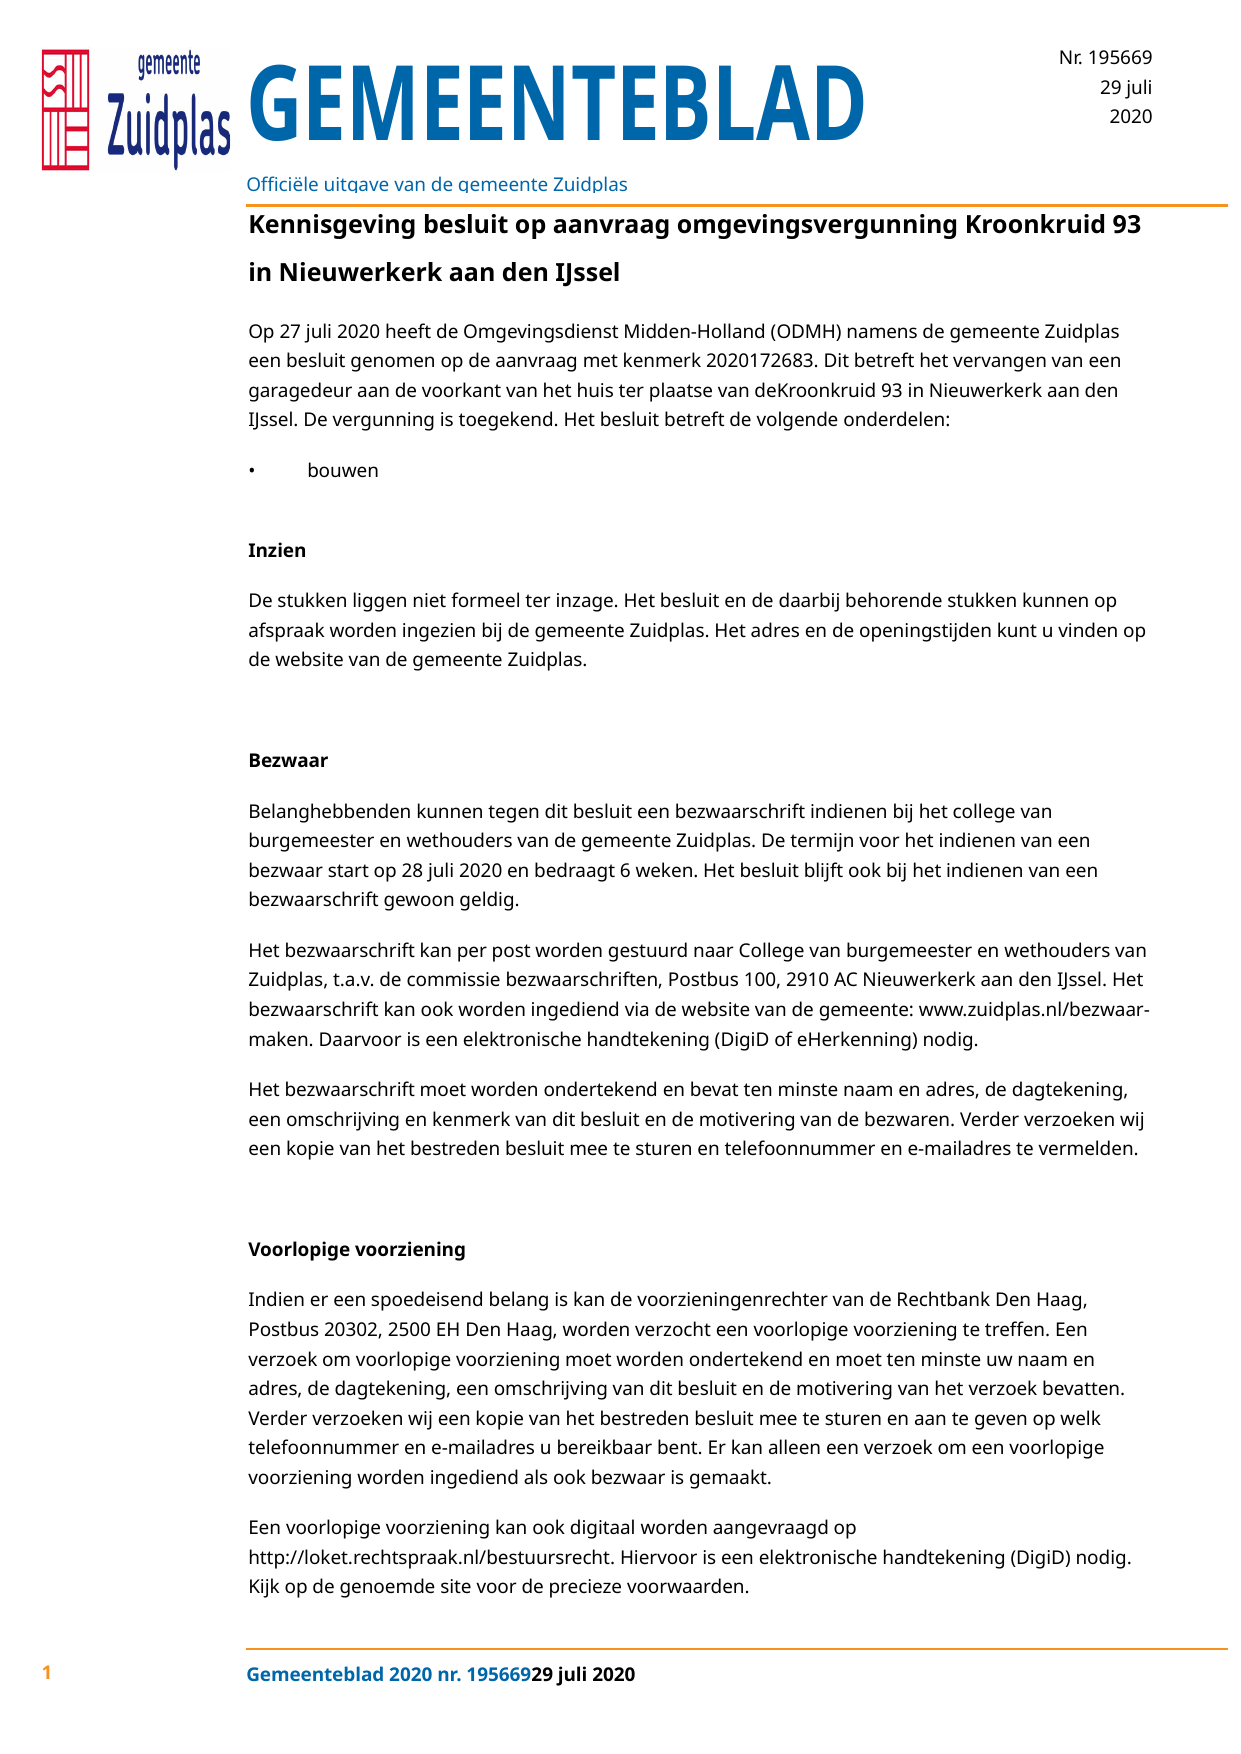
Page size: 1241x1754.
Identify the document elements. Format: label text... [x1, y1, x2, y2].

text Inzien [248, 537, 1152, 563]
text Belanghebbenden kunnen tegen dit besluit een bezwaarschrift indienen bij het college van burgemeester en wethouders van de gemeente Zuidplas. De termijn voor het indienen van een bezwaar start op 28 juli 2020 en bedraagt 6 weken. Het besluit blijft ook bij het indienen van een bezwaarschrift gewoon geldig. [248, 798, 1152, 912]
list bouwen [248, 457, 1152, 483]
text Voorlopige voorziening [248, 1236, 1152, 1262]
picture [41, 47, 231, 172]
text Kennisgeving besluit op aanvraag omgevingsvergunning Kroonkruid 93 in Nieuwerkerk aan den IJssel [248, 207, 1152, 288]
text Het bezwaarschrift moet worden ondertekend en bevat ten minste naam en adres, de dagtekening, een omschrijving en kenmerk van dit besluit en de motivering van de bezwaren. Verder verzoeken wij een kopie van het bestreden besluit mee te sturen en telefoonnummer en e-mailadres te vermelden. [248, 1076, 1152, 1161]
text Indien er een spoedeisend belang is kan de voorzieningenrechter van de Rechtbank Den Haag, Postbus 20302, 2500 EH Den Haag, worden verzocht een voorlopige voorziening te treffen. Een verzoek om voorlopige voorziening moet worden ondertekend en moet ten minste uw naam en adres, de dagtekening, een omschrijving van dit besluit en de motivering van het verzoek bevatten. Verder verzoeken wij een kopie van het bestreden besluit mee te sturen en aan te geven op welk telefoonnummer en e-mailadres u bereikbaar bent. Er kan alleen een verzoek om een voorlopige voorziening worden ingediend als ook bezwaar is gemaakt. [248, 1287, 1152, 1490]
text Het bezwaarschrift kan per post worden gestuurd naar College van burgemeester en wethouders van Zuidplas, t.a.v. de commissie bezwaarschriften, Postbus 100, 2910 AC Nieuwerkerk aan den IJssel. Het bezwaarschrift kan ook worden ingediend via de website van de gemeente: www.zuidplas.nl/bezwaar-maken. Daarvoor is een elektronische handtekening (DigiD of eHerkenning) nodig. [248, 937, 1152, 1052]
text Bezwaar [248, 747, 1152, 773]
text Een voorlopige voorziening kan ook digitaal worden aangevraagd op http://loket.rechtspraak.nl/bestuursrecht. Hiervoor is een elektronische handtekening (DigiD) nodig. Kijk op de genoemde site voor de precieze voorwaarden. [248, 1514, 1152, 1599]
text De stukken liggen niet formeel ter inzage. Het besluit en de daarbij behorende stukken kunnen op afspraak worden ingezien bij de gemeente Zuidplas. Het adres en de openingstijden kunt u vinden op de website van de gemeente Zuidplas. [248, 587, 1152, 672]
text Op 27 juli 2020 heeft de Omgevingsdienst Midden-Holland (ODMH) namens de gemeente Zuidplas een besluit genomen op de aanvraag met kenmerk 2020172683. Dit betreft het vervangen van een garagedeur aan de voorkant van het huis ter plaatse van deKroonkruid 93 in Nieuwerkerk aan den IJssel. De vergunning is toegekend. Het besluit betreft de volgende onderdelen: [248, 318, 1152, 432]
